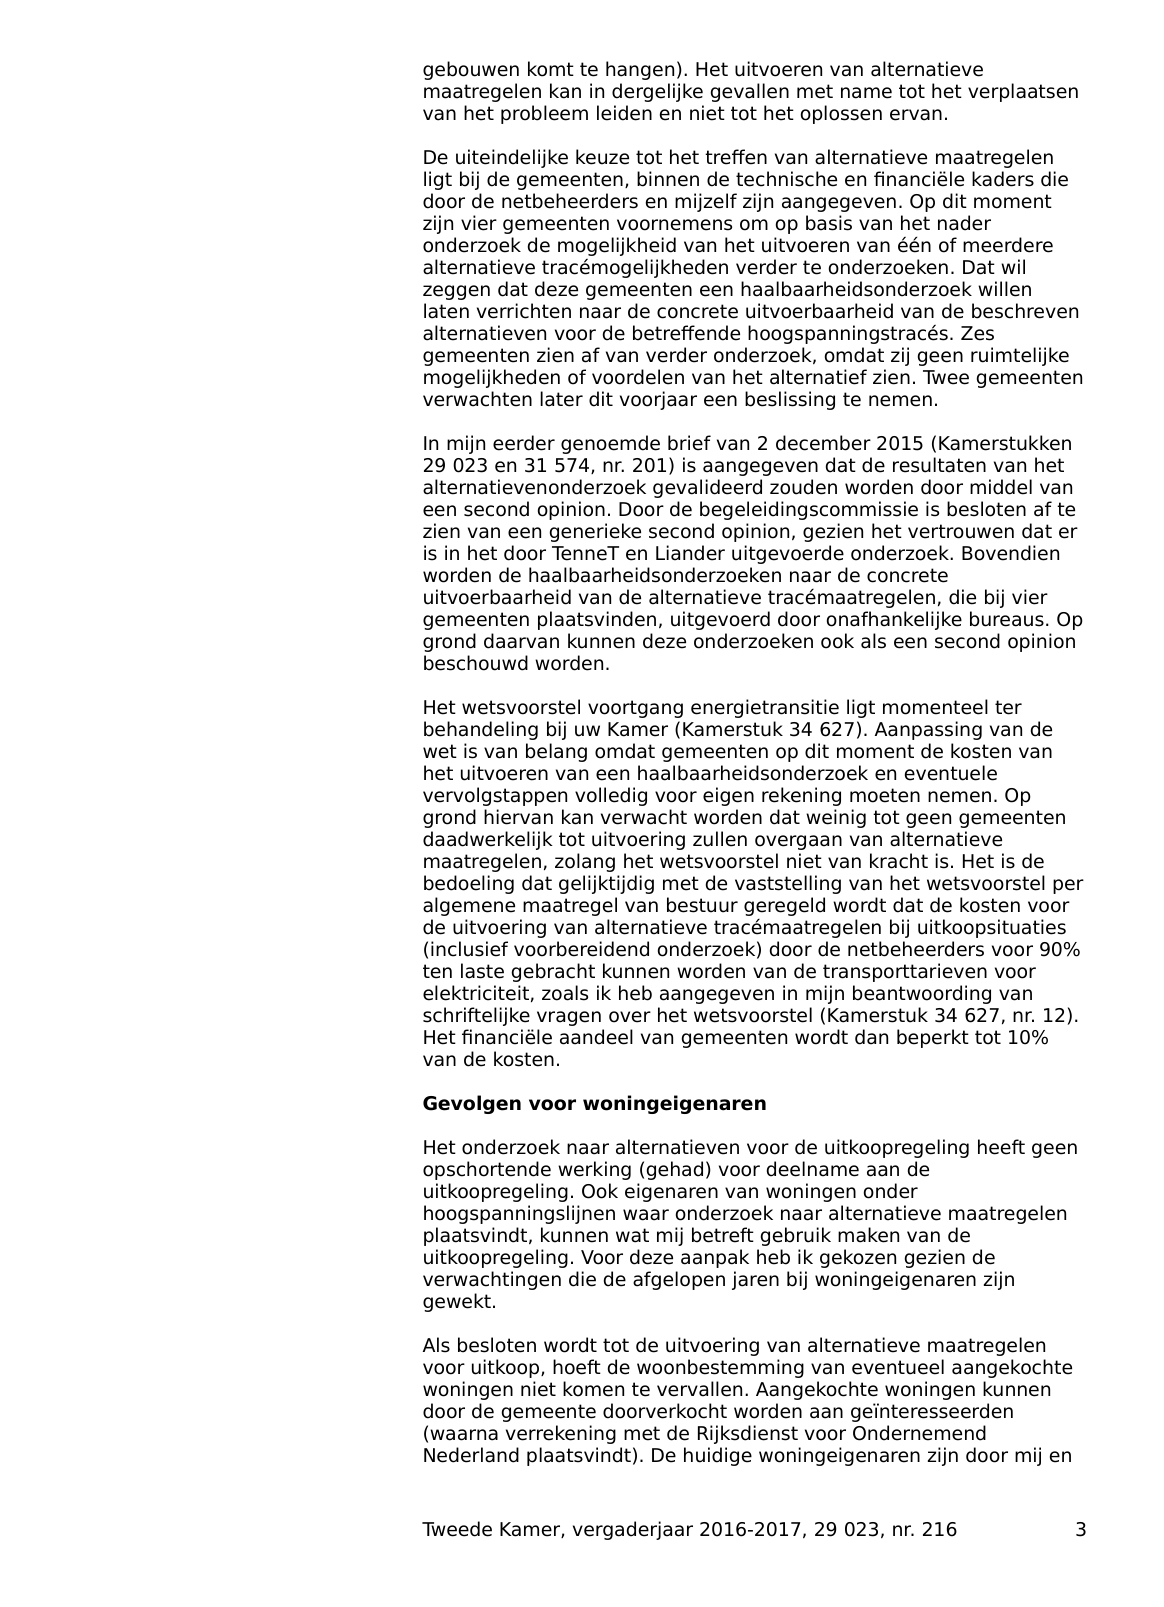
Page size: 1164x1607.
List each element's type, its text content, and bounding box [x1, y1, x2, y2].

subtitle Gevolgen voor woningeigenaren [422, 1093, 1087, 1115]
text Het wetsvoorstel voortgang energietransitie ligt momenteel ter behandeling bij uw Kamer (Kamerstuk 34 627). Aanpassing van de wet is van belang omdat gemeenten op dit moment de kosten van het uitvoeren van een haalbaarheidsonderzoek en eventuele vervolgstappen volledig voor eigen rekening moeten nemen. Op grond hiervan kan verwacht worden dat weinig tot geen gemeenten daadwerkelijk tot uitvoering zullen overgaan van alternatieve maatregelen, zolang het wetsvoorstel niet van kracht is. Het is de bedoeling dat gelijktijdig met de vaststelling van het wetsvoorstel per algemene maatregel van bestuur geregeld wordt dat de kosten voor de uitvoering van alternatieve tracémaatregelen bij uitkoopsituaties (inclusief voorbereidend onderzoek) door de netbeheerders voor 90% ten laste gebracht kunnen worden van de transporttarieven voor elektriciteit, zoals ik heb aangegeven in mijn beantwoording van schriftelijke vragen over het wetsvoorstel (Kamerstuk 34 627, nr. 12). Het financiële aandeel van gemeenten wordt dan beperkt tot 10% van de kosten. [422, 697, 1087, 1071]
text Als besloten wordt tot de uitvoering van alternatieve maatregelen voor uitkoop, hoeft de woonbestemming van eventueel aangekochte woningen niet komen te vervallen. Aangekochte woningen kunnen door de gemeente doorverkocht worden aan geïnteresseerden (waarna verrekening met de Rijksdienst voor Ondernemend Nederland plaatsvindt). De huidige woningeigenaren zijn door mij en [422, 1335, 1087, 1467]
text In mijn eerder genoemde brief van 2 december 2015 (Kamerstukken 29 023 en 31 574, nr. 201) is aangegeven dat de resultaten van het alternatievenonderzoek gevalideerd zouden worden door middel van een second opinion. Door de begeleidingscommissie is besloten af te zien van een generieke second opinion, gezien het vertrouwen dat er is in het door TenneT en Liander uitgevoerde onderzoek. Bovendien worden de haalbaarheidsonderzoeken naar de concrete uitvoerbaarheid van de alternatieve tracémaatregelen, die bij vier gemeenten plaatsvinden, uitgevoerd door onafhankelijke bureaus. Op grond daarvan kunnen deze onderzoeken ook als een second opinion beschouwd worden. [422, 433, 1087, 675]
text Het onderzoek naar alternatieven voor de uitkoopregeling heeft geen opschortende werking (gehad) voor deelname aan de uitkoopregeling. Ook eigenaren van woningen onder hoogspanningslijnen waar onderzoek naar alternatieve maatregelen plaatsvindt, kunnen wat mij betreft gebruik maken van de uitkoopregeling. Voor deze aanpak heb ik gekozen gezien de verwachtingen die de afgelopen jaren bij woningeigenaren zijn gewekt. [422, 1137, 1087, 1313]
text De uiteindelijke keuze tot het treffen van alternatieve maatregelen ligt bij de gemeenten, binnen de technische en financiële kaders die door de netbeheerders en mijzelf zijn aangegeven. Op dit moment zijn vier gemeenten voornemens om op basis van het nader onderzoek de mogelijkheid van het uitvoeren van één of meerdere alternatieve tracémogelijkheden verder te onderzoeken. Dat wil zeggen dat deze gemeenten een haalbaarheidsonderzoek willen laten verrichten naar de concrete uitvoerbaarheid van de beschreven alternatieven voor de betreffende hoogspanningstracés. Zes gemeenten zien af van verder onderzoek, omdat zij geen ruimtelijke mogelijkheden of voordelen van het alternatief zien. Twee gemeenten verwachten later dit voorjaar een beslissing te nemen. [422, 147, 1087, 411]
text gebouwen komt te hangen). Het uitvoeren van alternatieve maatregelen kan in dergelijke gevallen met name tot het verplaatsen van het probleem leiden en niet tot het oplossen ervan. [422, 59, 1087, 125]
